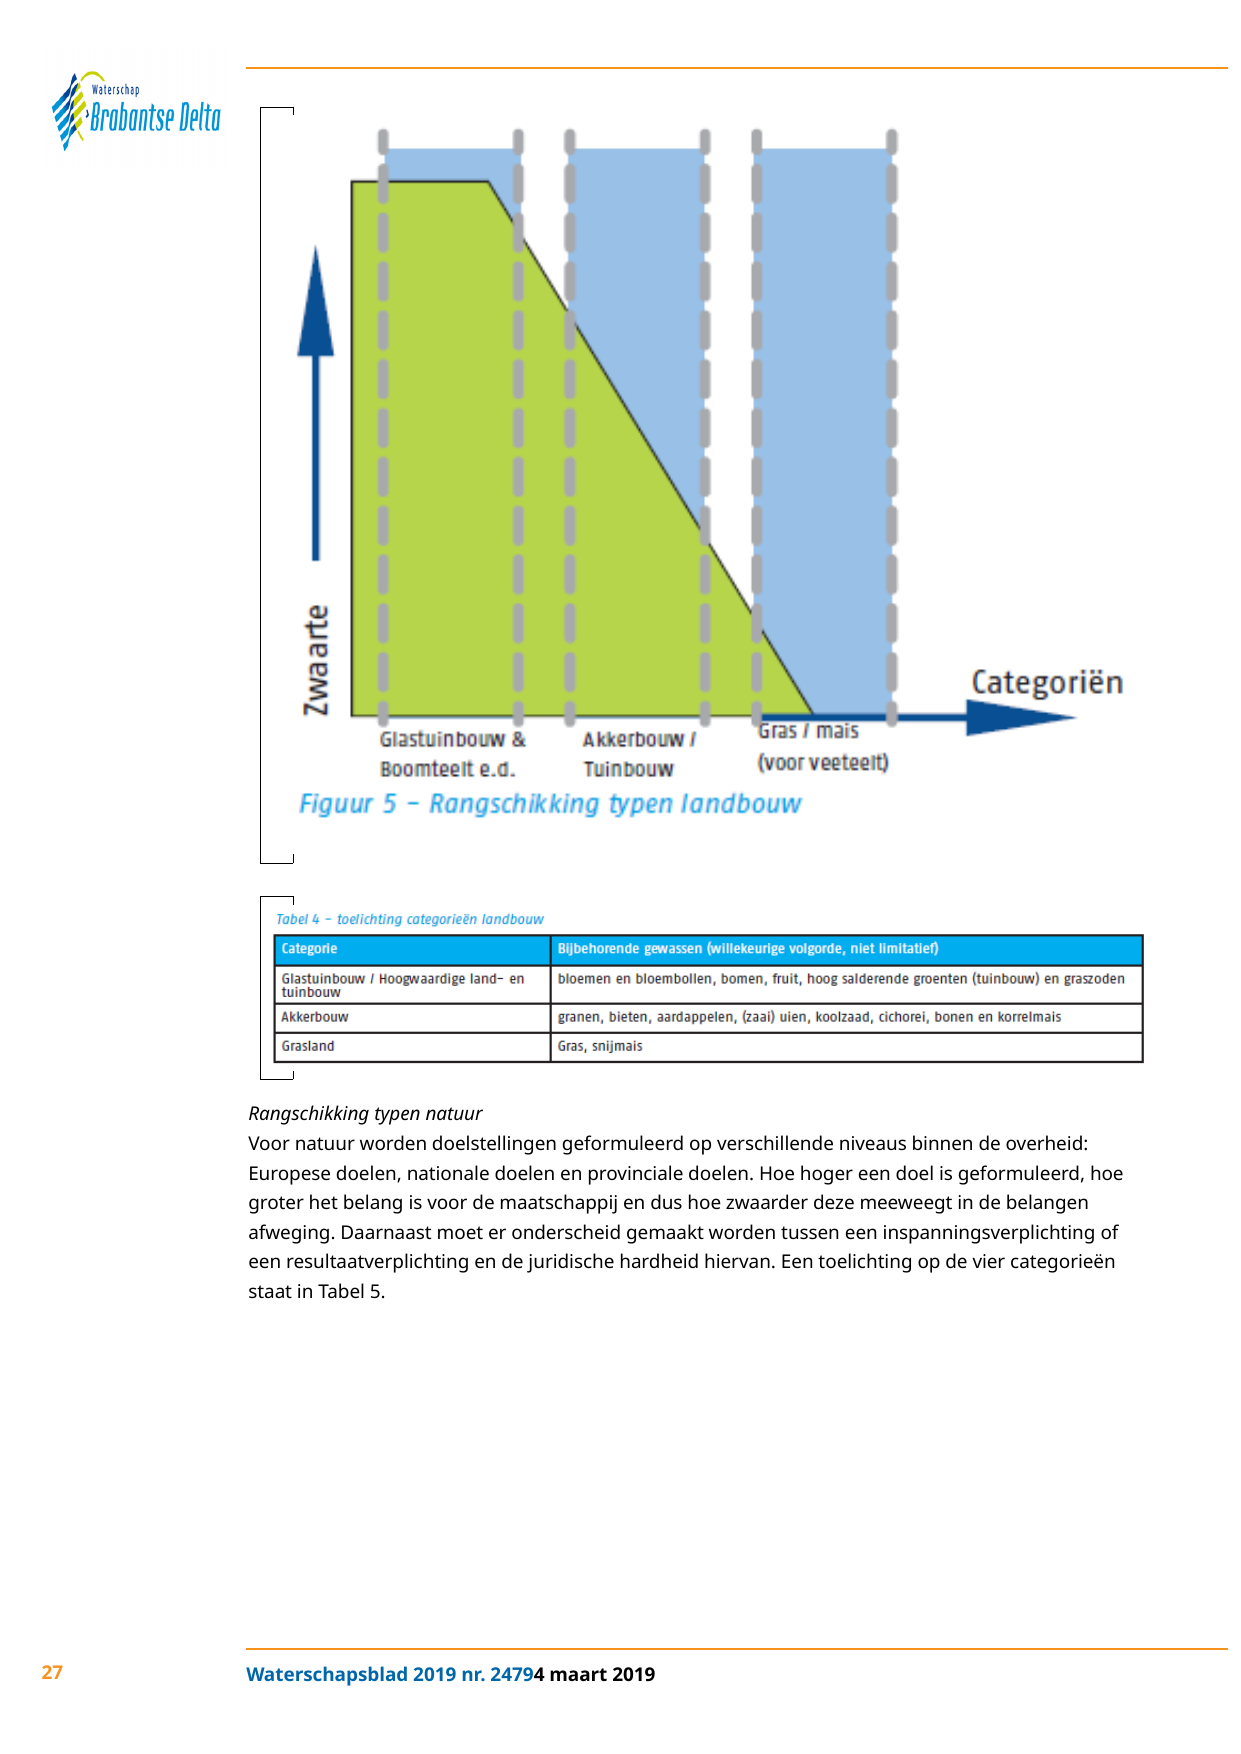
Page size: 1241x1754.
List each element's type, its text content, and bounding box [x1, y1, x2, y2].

picture [268, 905, 1155, 1071]
picture [268, 115, 1155, 854]
text Rangschikking typen natuur [248, 1101, 1152, 1126]
picture [41, 47, 231, 172]
text Voor natuur worden doelstellingen geformuleerd op verschillende niveaus binnen de overheid: Europese doelen, nationale doelen en provinciale doelen. Hoe hoger een doel is geformuleerd, hoe groter het belang is voor de maatschappij en dus hoe zwaarder deze meeweegt in de belangen afweging. Daarnaast moet er onderscheid gemaakt worden tussen een inspanningsverplichting of een resultaatverplichting en de juridische hardheid hiervan. Een toelichting op de vier categorieën staat in Tabel 5. [248, 1130, 1152, 1304]
